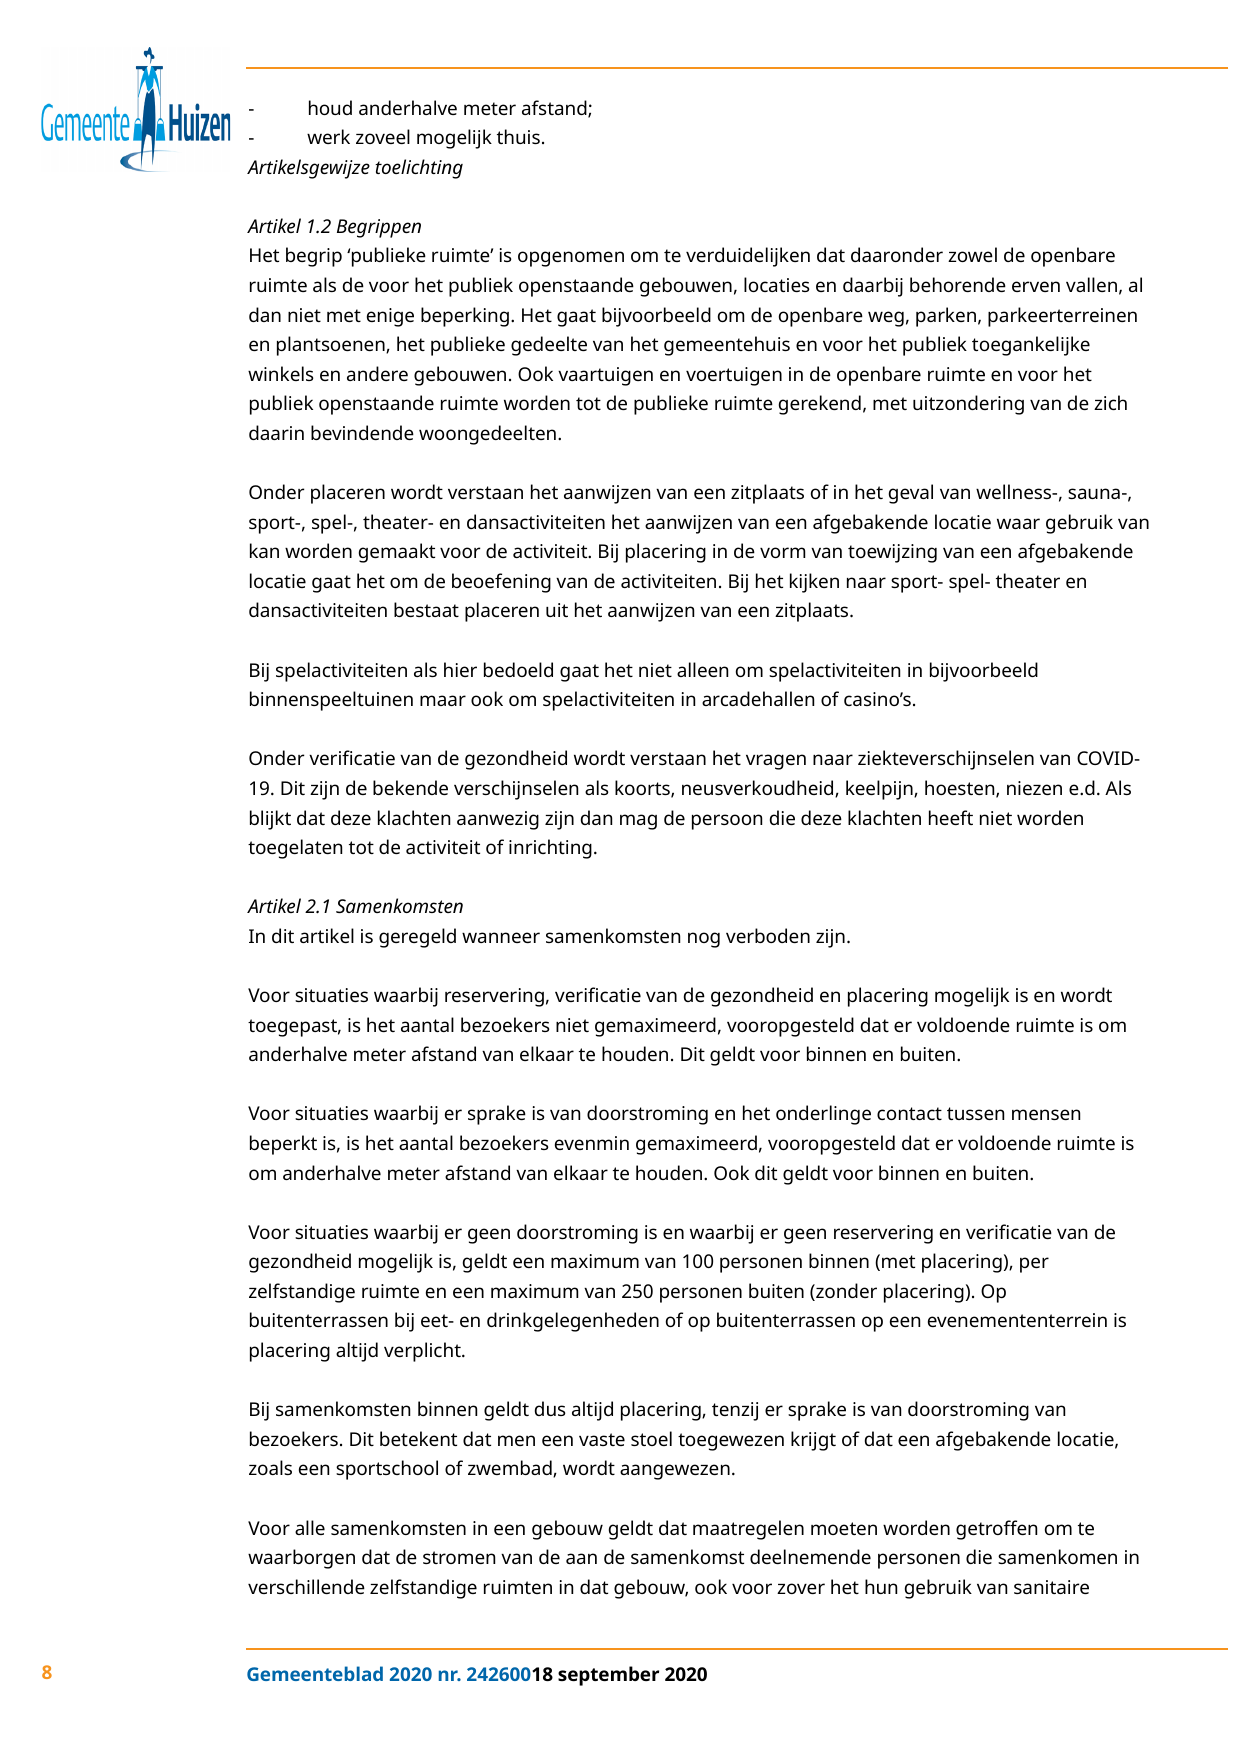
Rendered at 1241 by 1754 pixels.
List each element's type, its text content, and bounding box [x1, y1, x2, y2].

text Het begrip ‘publieke ruimte’ is opgenomen om te verduidelijken dat daaronder zowel de openbare ruimte als de voor het publiek openstaande gebouwen, locaties en daarbij behorende erven vallen, al dan niet met enige beperking. Het gaat bijvoorbeeld om de openbare weg, parken, parkeerterreinen en plantsoenen, het publieke gedeelte van het gemeentehuis en voor het publiek toegankelijke winkels en andere gebouwen. Ook vaartuigen en voertuigen in de openbare ruimte en voor het publiek openstaande ruimte worden tot de publieke ruimte gerekend, met uitzondering van de zich daarin bevindende woongedeelten. [248, 243, 1152, 446]
text Bij samenkomsten binnen geldt dus altijd placering, tenzij er sprake is van doorstroming van bezoekers. Dit betekent dat men een vaste stoel toegewezen krijgt of dat een afgebakende locatie, zoals een sportschool of zwembad, wordt aangewezen. [248, 1396, 1152, 1481]
text Onder placeren wordt verstaan het aanwijzen van een zitplaats of in het geval van wellness-, sauna-, sport-, spel-, theater- en dansactiviteiten het aanwijzen van een afgebakende locatie waar gebruik van kan worden gemaakt voor de activiteit. Bij placering in de vorm van toewijzing van een afgebakende locatie gaat het om de beoefening van de activiteiten. Bij het kijken naar sport- spel- theater en dansactiviteiten bestaat placeren uit het aanwijzen van een zitplaats. [248, 479, 1152, 623]
text Artikelsgewijze toelichting [248, 154, 1152, 180]
text Artikel 2.1 Samenkomsten [248, 893, 1152, 919]
text Artikel 1.2 Begrippen [248, 213, 1152, 239]
list houd anderhalve meter afstand; [248, 95, 1152, 121]
text Voor situaties waarbij er sprake is van doorstroming en het onderlinge contact tussen mensen beperkt is, is het aantal bezoekers evenmin gemaximeerd, vooropgesteld dat er voldoende ruimte is om anderhalve meter afstand van elkaar te houden. Ook dit geldt voor binnen en buiten. [248, 1101, 1152, 1186]
text Onder verificatie van de gezondheid wordt verstaan het vragen naar ziekteverschijnselen van COVID-19. Dit zijn de bekende verschijnselen als koorts, neusverkoudheid, keelpijn, hoesten, niezen e.d. Als blijkt dat deze klachten aanwezig zijn dan mag de persoon die deze klachten heeft niet worden toegelaten tot de activiteit of inrichting. [248, 746, 1152, 860]
text Voor situaties waarbij er geen doorstroming is en waarbij er geen reservering en verificatie van de gezondheid mogelijk is, geldt een maximum van 100 personen binnen (met placering), per zelfstandige ruimte en een maximum van 250 personen buiten (zonder placering). Op buitenterrassen bij eet- en drinkgelegenheden of op buitenterrassen op een evenemententerrein is placering altijd verplicht. [248, 1219, 1152, 1363]
text Voor alle samenkomsten in een gebouw geldt dat maatregelen moeten worden getroffen om te waarborgen dat de stromen van de aan de samenkomst deelnemende personen die samenkomen in verschillende zelfstandige ruimten in dat gebouw, ook voor zover het hun gebruik van sanitaire [248, 1515, 1152, 1600]
text Voor situaties waarbij reservering, verificatie van de gezondheid en placering mogelijk is en wordt toegepast, is het aantal bezoekers niet gemaximeerd, vooropgesteld dat er voldoende ruimte is om anderhalve meter afstand van elkaar te houden. Dit geldt voor binnen en buiten. [248, 982, 1152, 1067]
picture [41, 47, 231, 172]
list werk zoveel mogelijk thuis. [248, 124, 1152, 150]
text Bij spelactiviteiten als hier bedoeld gaat het niet alleen om spelactiviteiten in bijvoorbeeld binnenspeeltuinen maar ook om spelactiviteiten in arcadehallen of casino’s. [248, 657, 1152, 712]
text In dit artikel is geregeld wanneer samenkomsten nog verboden zijn. [248, 923, 1152, 949]
